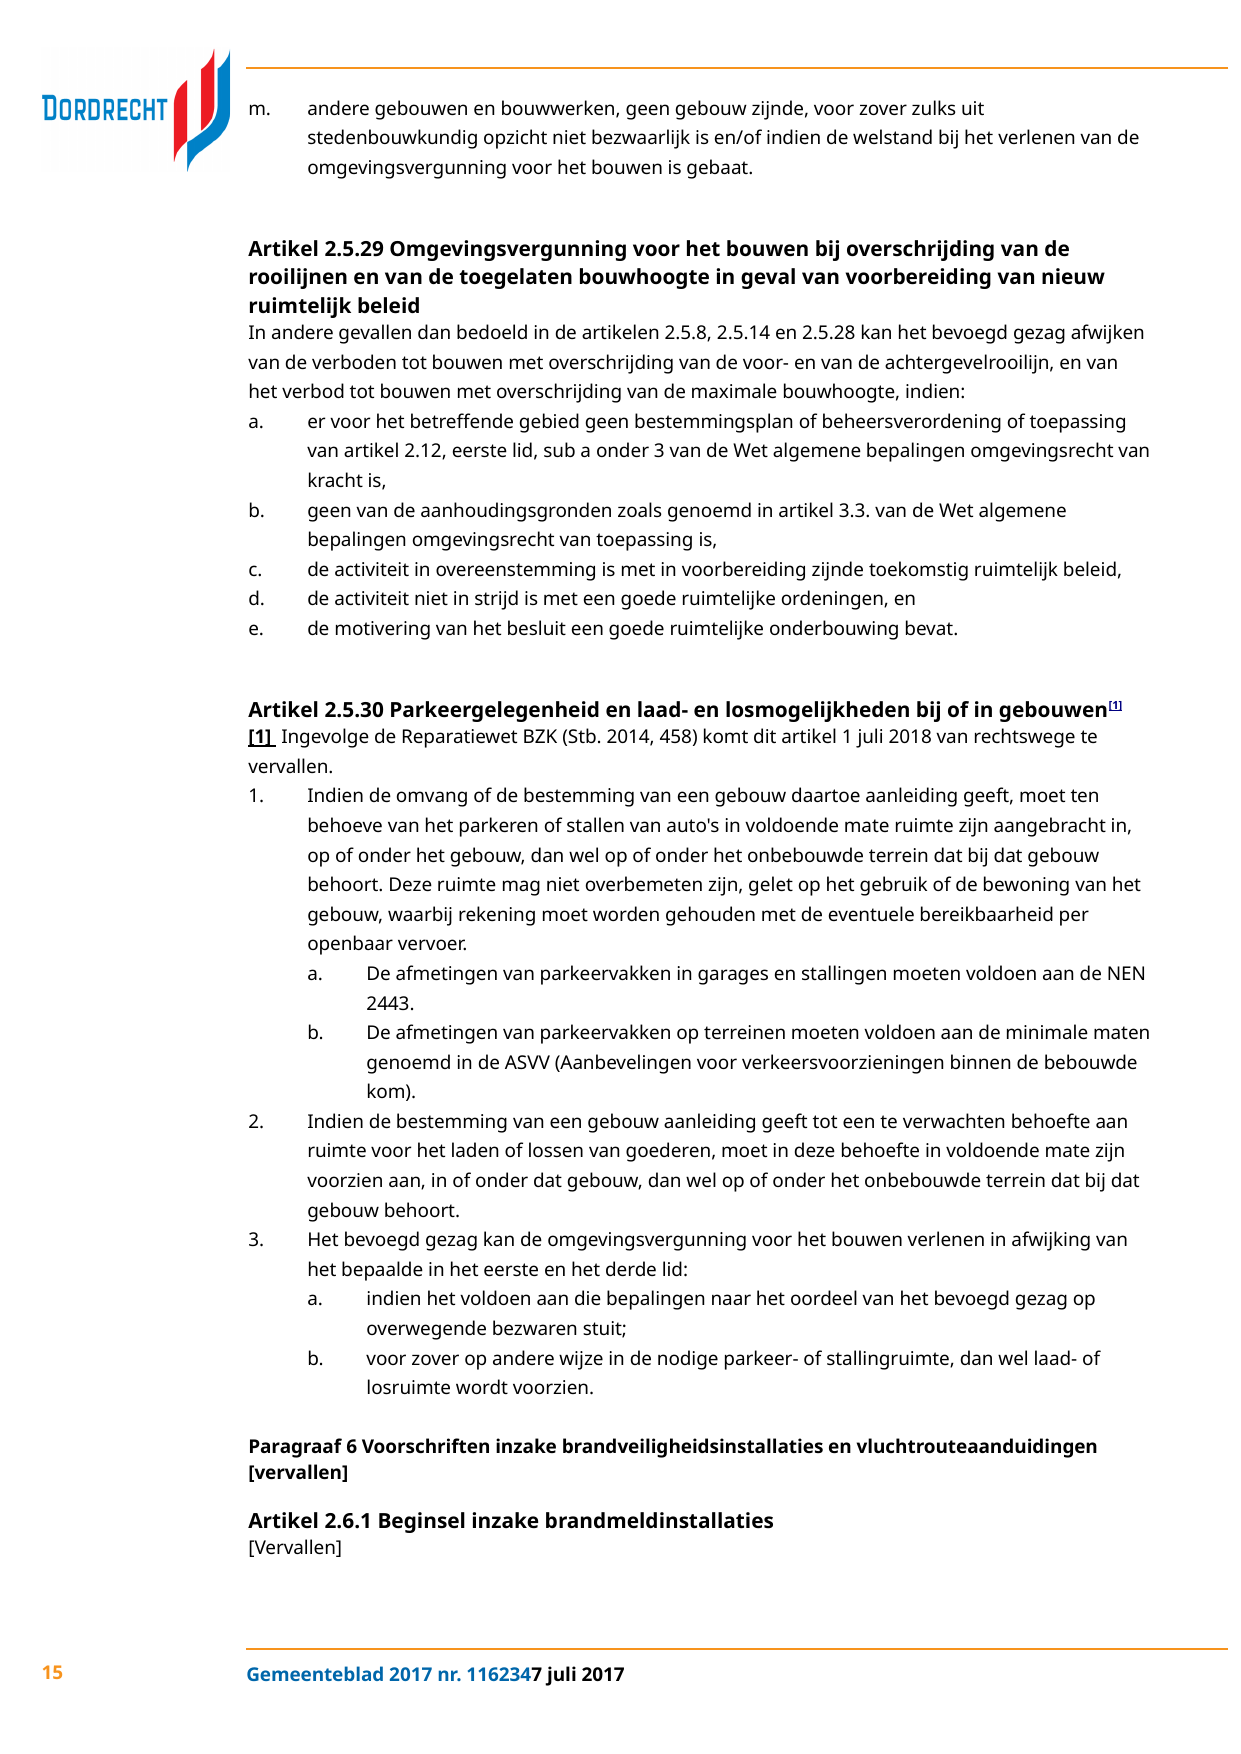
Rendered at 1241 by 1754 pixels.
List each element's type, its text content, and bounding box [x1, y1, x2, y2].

list andere gebouwen en bouwwerken, geen gebouw zijnde, voor zover zulks uit stedenbouwkundig opzicht niet bezwaarlijk is en/of indien de welstand bij het verlenen van de omgevingsvergunning voor het bouwen is gebaat. [248, 95, 1152, 180]
list De afmetingen van parkeervakken op terreinen moeten voldoen aan de minimale maten genoemd in de ASVV (Aanbevelingen voor verkeers­voorzieningen binnen de bebouwde kom). [307, 1019, 1152, 1104]
list de activiteit niet in strijd is met een goede ruimtelijke ordeningen, en [248, 586, 1152, 611]
text Artikel 2.5.29 Omgevingsvergunning voor het bouwen bij overschrijding van de rooilijnen en van de toegelaten bouwhoogte in geval van voorbereiding van nieuw ruimtelijk beleid [248, 234, 1152, 319]
list indien het voldoen aan die bepalingen naar het oordeel van het bevoegd gezag op overwegende bezwaren stuit; [307, 1286, 1152, 1341]
list voor zover op andere wijze in de nodige parkeer- of stallingruimte, dan wel laad- of losruimte wordt voorzien. [307, 1345, 1152, 1400]
text Paragraaf 6 Voorschriften inzake brandveiligheidsinstallaties en vluchtrouteaanduidingen [vervallen] [248, 1433, 1152, 1485]
list de activiteit in overeenstemming is met in voorbereiding zijnde toekomstig ruimtelijk beleid, [248, 556, 1152, 582]
text Artikel 2.6.1 Beginsel inzake brandmeldinstallaties [248, 1506, 1152, 1534]
list de motivering van het besluit een goede ruimtelijke onderbouwing bevat. [248, 615, 1152, 641]
picture [41, 47, 231, 172]
list geen van de aanhoudingsgronden zoals genoemd in artikel 3.3. van de Wet algemene bepalingen omgevingsrecht van toepassing is, [248, 497, 1152, 552]
list Het bevoegd gezag kan de omgevingsvergunning voor het bouwen verlenen in afwijking van het bepaalde in het eerste en het derde lid: [248, 1226, 1152, 1282]
text [1] Ingevolge de Reparatiewet BZK (Stb. 2014, 458) komt dit artikel 1 juli 2018 van rechtswege te vervallen. [248, 723, 1152, 779]
list De afmetingen van parkeervakken in garages en stallingen moeten voldoen aan de NEN 2443. [307, 960, 1152, 1016]
text In andere gevallen dan bedoeld in de artikelen 2.5.8, 2.5.14 en 2.5.28 kan het bevoegd gezag afwijken van de verboden tot bouwen met overschrijding van de voor- en van de achtergevelrooilijn, en van het verbod tot bouwen met overschrijding van de maximale bouwhoogte, indien: [248, 319, 1152, 404]
text Artikel 2.5.30 Parkeergelegenheid en laad- en losmogelijkheden bij of in gebouwen[1] [248, 695, 1152, 723]
list Indien de omvang of de bestemming van een gebouw daartoe aanleiding geeft, moet ten behoeve van het parkeren of stallen van auto's in voldoende mate ruimte zijn aangebracht in, op of onder het gebouw, dan wel op of onder het onbebouwde terrein dat bij dat gebouw behoort. Deze ruimte mag niet overbemeten zijn, gelet op het gebruik of de bewoning van het gebouw, waarbij rekening moet worden gehouden met de eventuele bereikbaarheid per openbaar vervoer. [248, 783, 1152, 956]
list er voor het betreffende gebied geen bestemmingsplan of beheersverordening of toepassing van artikel 2.12, eerste lid, sub a onder 3 van de Wet algemene bepalingen omgevingsrecht van kracht is, [248, 408, 1152, 493]
text [Vervallen] [248, 1534, 1152, 1560]
list Indien de bestemming van een gebouw aanleiding geeft tot een te verwachten behoefte aan ruimte voor het laden of lossen van goederen, moet in deze behoefte in voldoende mate zijn voorzien aan, in of onder dat gebouw, dan wel op of onder het onbebouwde terrein dat bij dat gebouw behoort. [248, 1108, 1152, 1223]
